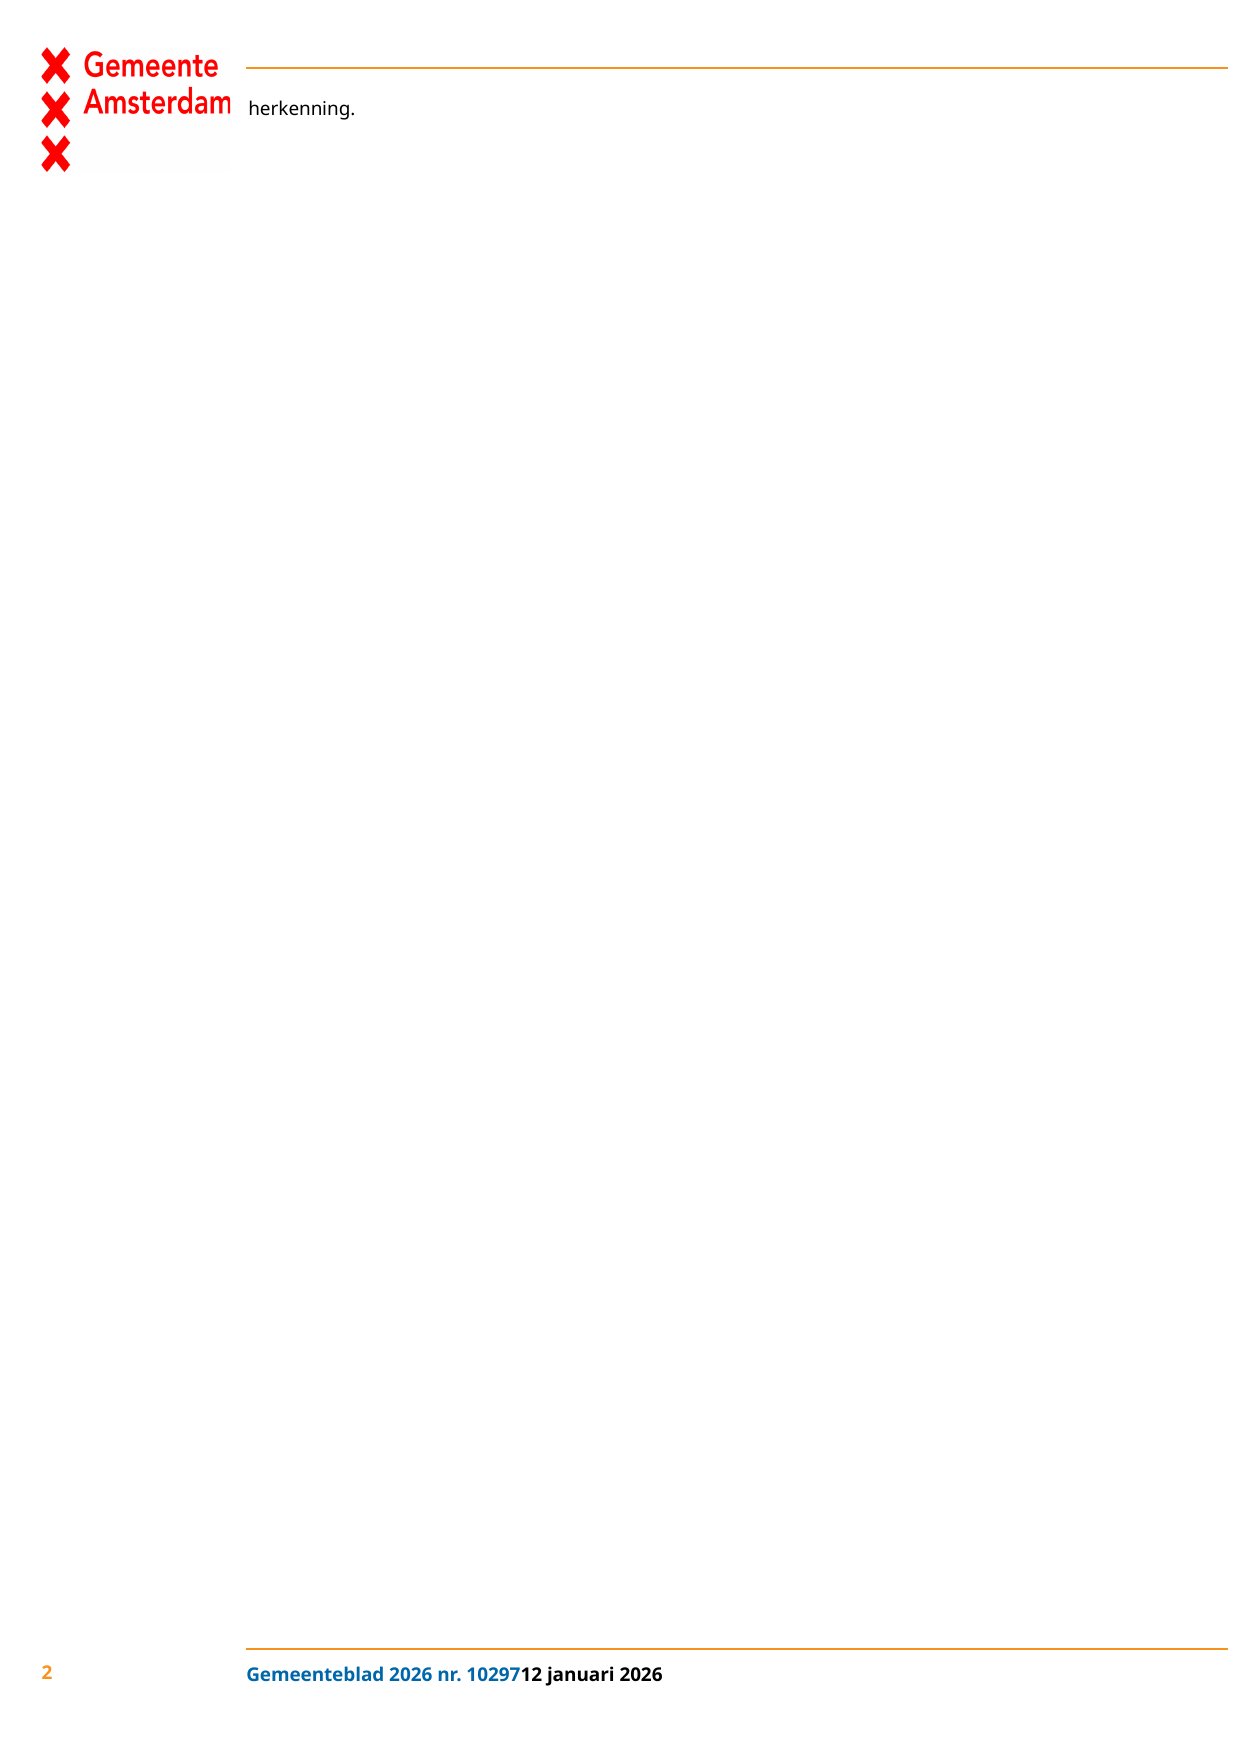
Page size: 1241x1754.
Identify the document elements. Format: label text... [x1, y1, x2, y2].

text herkenning. [248, 95, 1152, 121]
picture [41, 47, 231, 172]
